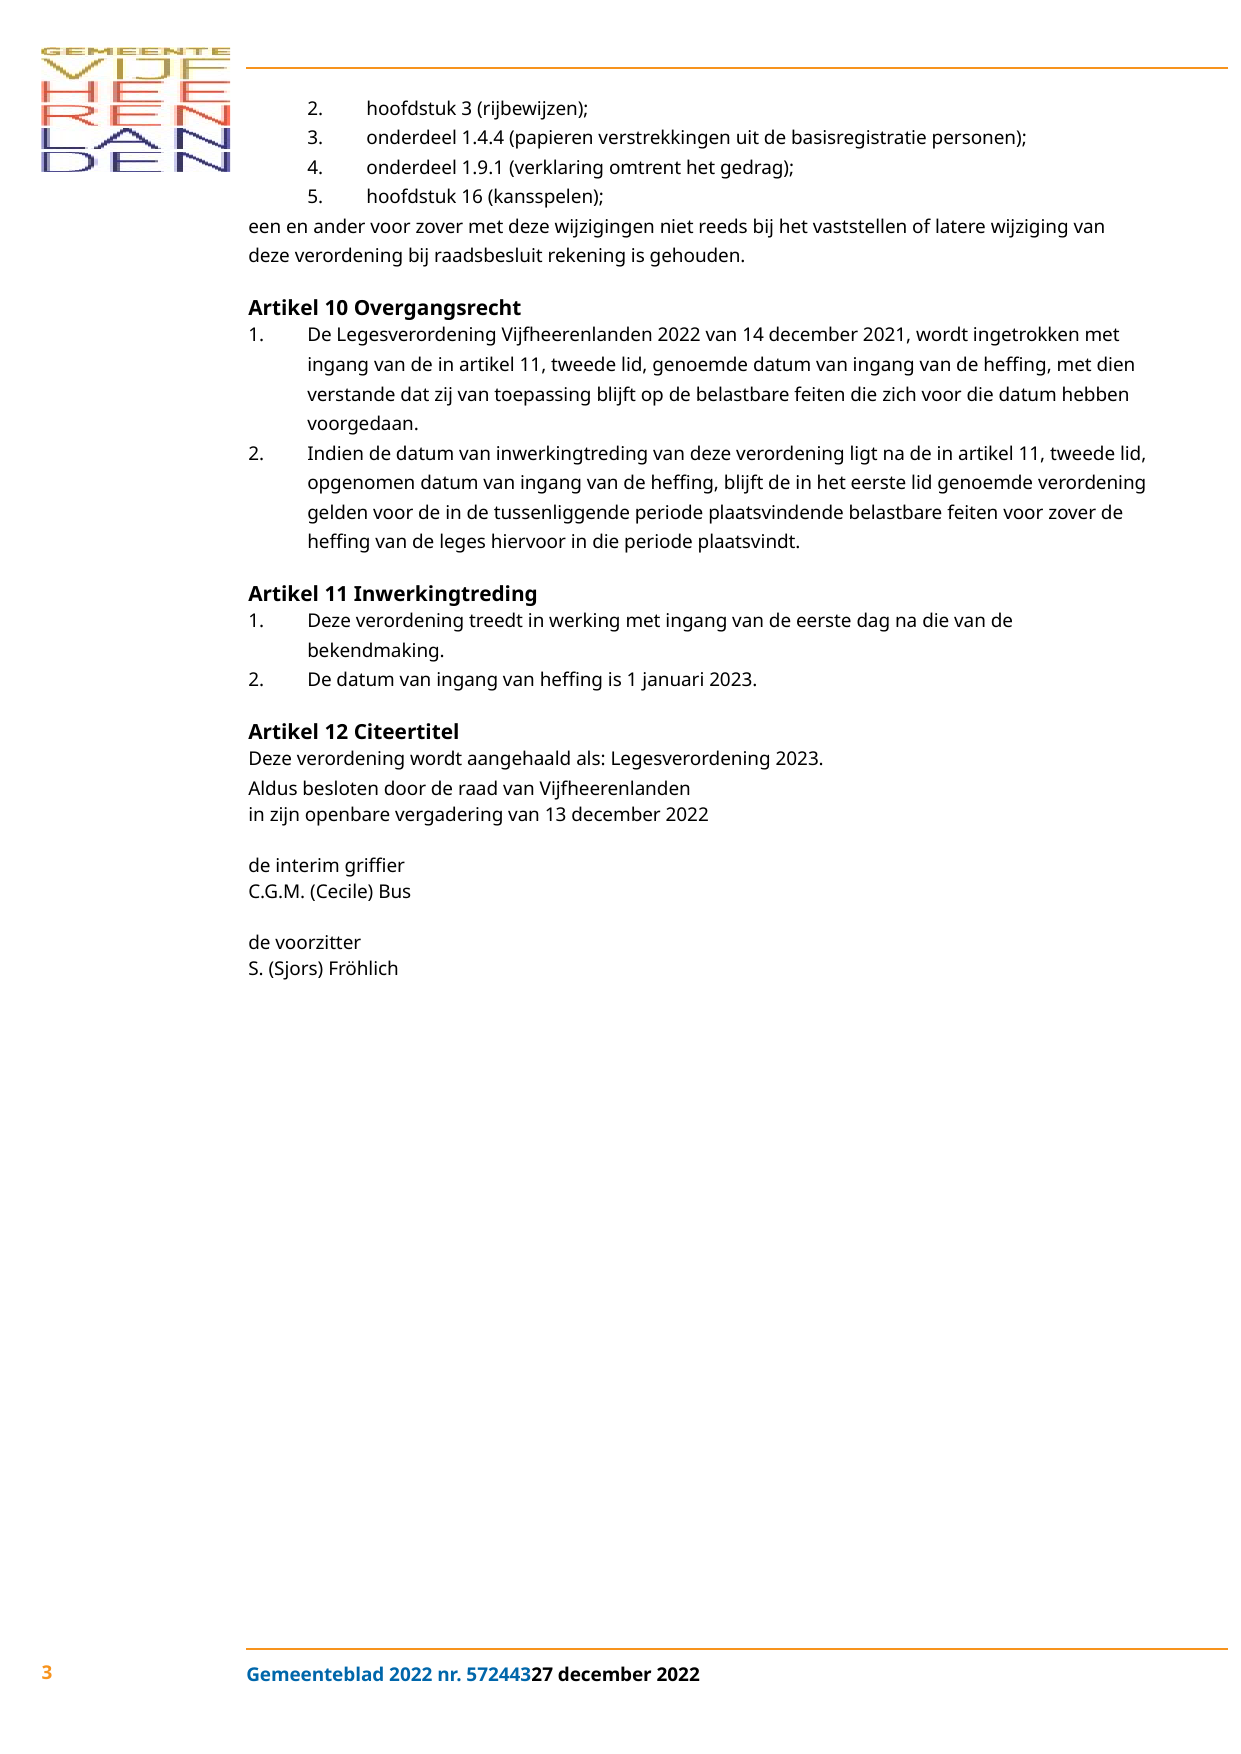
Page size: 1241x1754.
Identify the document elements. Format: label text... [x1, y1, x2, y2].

text Artikel 11 Inwerkingtreding [248, 579, 1152, 607]
text in zijn openbare vergadering van 13 december 2022 [248, 801, 1152, 827]
list De Legesverordening Vijfheerenlanden 2022 van 14 december 2021, wordt ingetrokken met ingang van de in artikel 11, tweede lid, genoemde datum van ingang van de heffing, met dien verstande dat zij van toepassing blijft op de belastbare feiten die zich voor die datum hebben voorgedaan. [248, 322, 1152, 436]
text Artikel 10 Overgangsrecht [248, 293, 1152, 322]
picture [41, 47, 231, 172]
list De datum van ingang van heffing is 1 januari 2023. [248, 667, 1152, 692]
list hoofdstuk 16 (kansspelen); [307, 183, 1152, 209]
text de voorzitter [248, 929, 1152, 955]
list onderdeel 1.9.1 (verklaring omtrent het gedrag); [307, 154, 1152, 180]
text C.G.M. (Cecile) Bus [248, 878, 1152, 904]
text Deze verordening wordt aangehaald als: Legesverordening 2023. [248, 746, 1152, 771]
text de interim griffier [248, 852, 1152, 878]
list Indien de datum van inwerkingtreding van deze verordening ligt na de in artikel 11, tweede lid, opgenomen datum van ingang van de heffing, blijft de in het eerste lid genoemde verordening gelden voor de in de tussenliggende periode plaatsvindende belastbare feiten voor zover de heffing van de leges hiervoor in die periode plaatsvindt. [248, 440, 1152, 554]
text Artikel 12 Citeertitel [248, 717, 1152, 746]
text S. (Sjors) Fröhlich [248, 955, 1152, 981]
list Deze verordening treedt in werking met ingang van de eerste dag na die van de bekendmaking. [248, 607, 1152, 663]
text een en ander voor zover met deze wijzigingen niet reeds bij het vaststellen of latere wijziging van deze verordening bij raadsbesluit rekening is gehouden. [248, 213, 1152, 268]
text Aldus besloten door de raad van Vijfheerenlanden [248, 775, 1152, 801]
list onderdeel 1.4.4 (papieren verstrekkingen uit de basisregistratie personen); [307, 124, 1152, 150]
list hoofdstuk 3 (rijbewijzen); [307, 95, 1152, 121]
